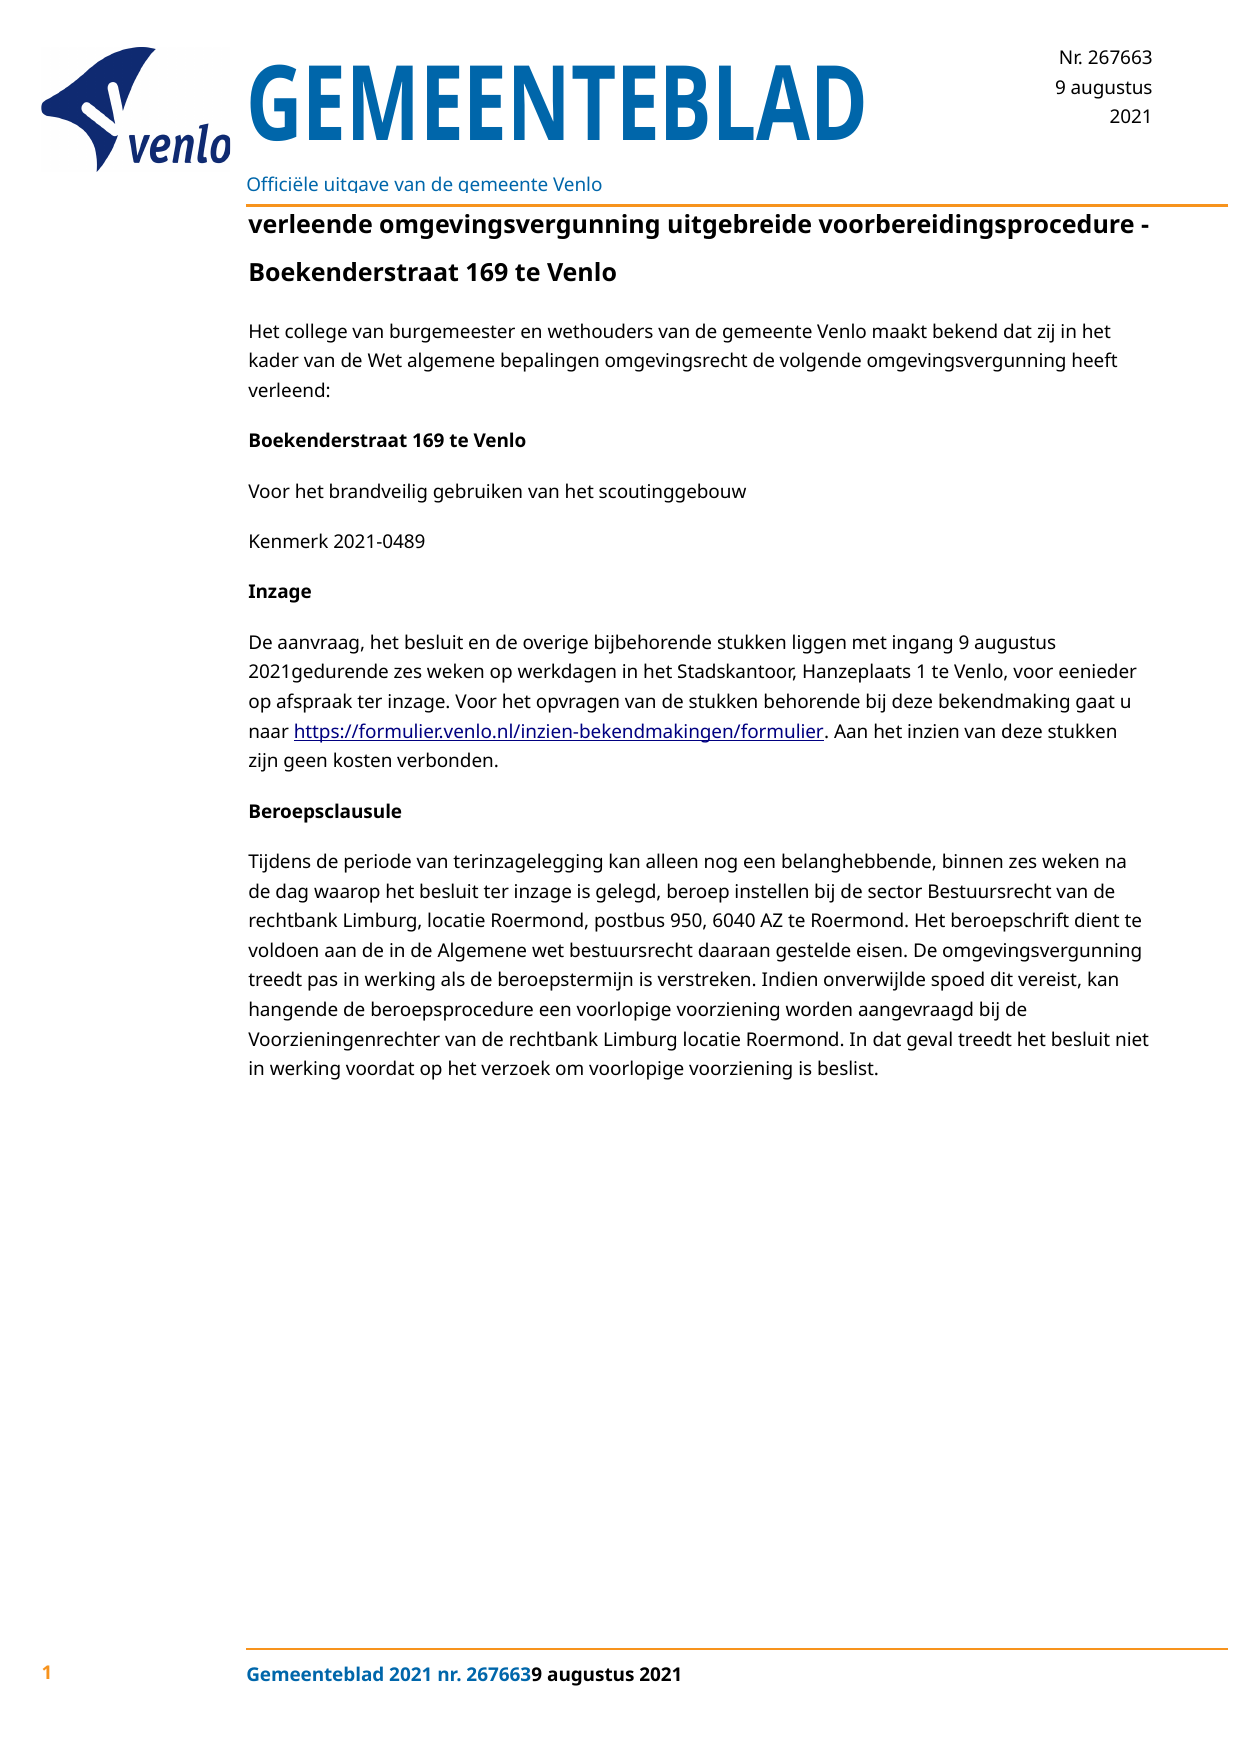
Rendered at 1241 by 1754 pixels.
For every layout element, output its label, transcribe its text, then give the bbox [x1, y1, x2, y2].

text Het college van burgemeester en wethouders van de gemeente Venlo maakt bekend dat zij in het kader van de Wet algemene bepalingen omgevingsrecht de volgende omgevingsvergunning heeft verleend: [248, 318, 1152, 403]
picture [41, 47, 231, 172]
text Tijdens de periode van terinzagelegging kan alleen nog een belanghebbende, binnen zes weken na de dag waarop het besluit ter inzage is gelegd, beroep instellen bij de sector Bestuursrecht van de rechtbank Limburg, locatie Roermond, postbus 950, 6040 AZ te Roermond. Het beroepschrift dient te voldoen aan de in de Algemene wet bestuursrecht daaraan gestelde eisen. De omgevingsvergunning treedt pas in werking als de beroepstermijn is verstreken. Indien onverwijlde spoed dit vereist, kan hangende de beroepsprocedure een voorlopige voorziening worden aangevraagd bij de Voorzieningenrechter van de rechtbank Limburg locatie Roermond. In dat geval treedt het besluit niet in werking voordat op het verzoek om voorlopige voorziening is beslist. [248, 848, 1152, 1081]
text Kenmerk 2021-0489 [248, 528, 1152, 554]
text Voor het brandveilig gebruiken van het scoutinggebouw [248, 478, 1152, 504]
text verleende omgevingsvergunning uitgebreide voorbereidingsprocedure - Boekenderstraat 169 te Venlo [248, 207, 1152, 288]
text Boekenderstraat 169 te Venlo [248, 427, 1152, 453]
text Inzage [248, 579, 1152, 604]
text De aanvraag, het besluit en de overige bijbehorende stukken liggen met ingang 9 augustus 2021gedurende zes weken op werkdagen in het Stadskantoor, Hanzeplaats 1 te Venlo, voor eenieder op afspraak ter inzage. Voor het opvragen van de stukken behorende bij deze bekendmaking gaat u naar https://formulier.venlo.nl/inzien-bekendmakingen/formulier. Aan het inzien van deze stukken zijn geen kosten verbonden. [248, 629, 1152, 773]
text Beroepsclausule [248, 798, 1152, 824]
